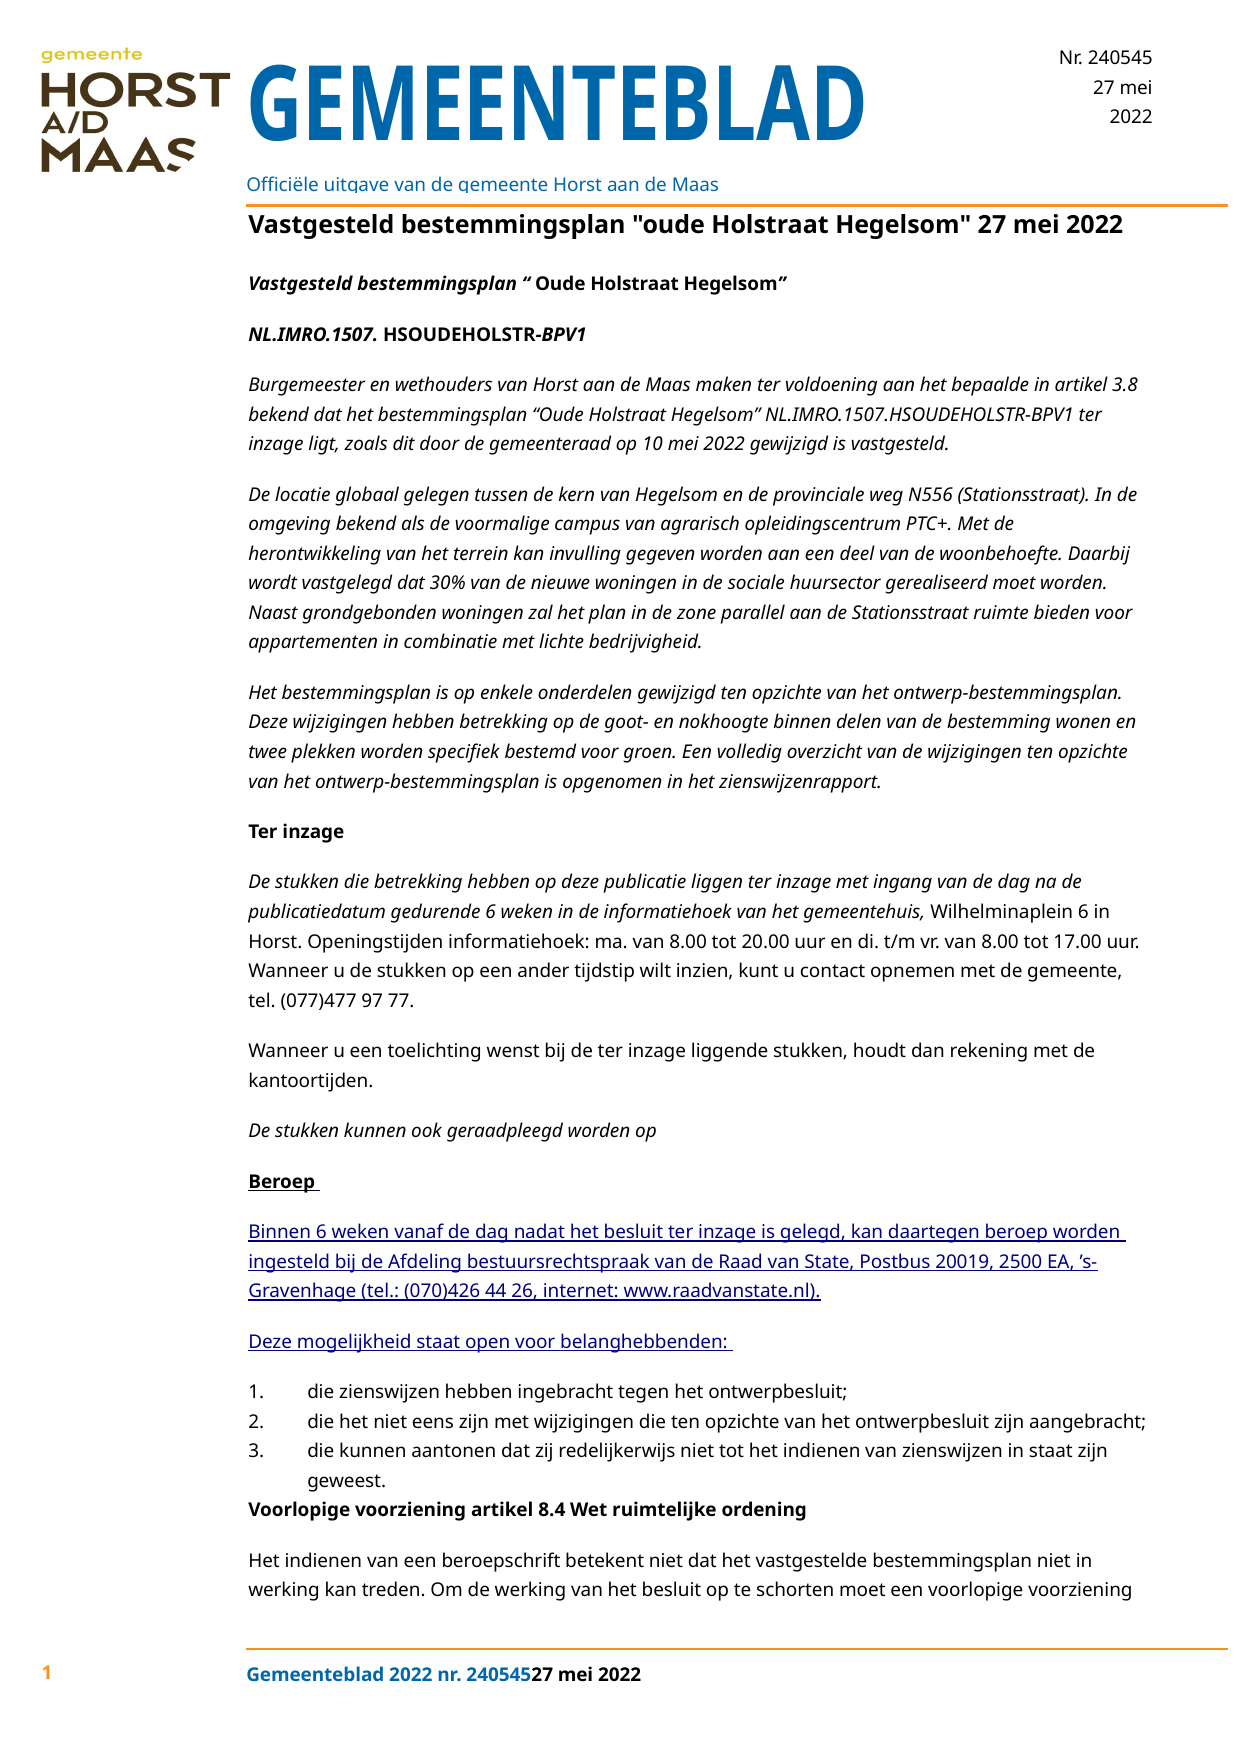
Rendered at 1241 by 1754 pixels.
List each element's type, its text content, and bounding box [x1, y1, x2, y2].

text Deze mogelijkheid staat open voor belanghebbenden: [248, 1328, 1152, 1353]
text Vastgesteld bestemmingsplan "oude Holstraat Hegelsom" 27 mei 2022 [248, 207, 1152, 241]
text Burgemeester en wethouders van Horst aan de Maas maken ter voldoening aan het bepaalde in artikel 3.8 bekend dat het bestemmingsplan “Oude Holstraat Hegelsom” NL.IMRO.1507.HSOUDEHOLSTR-BPV1 ter inzage ligt, zoals dit door de gemeenteraad op 10 mei 2022 gewijzigd is vastgesteld. [248, 371, 1152, 456]
text Ter inzage [248, 818, 1152, 844]
text Beroep [248, 1168, 1152, 1193]
text De locatie globaal gelegen tussen de kern van Hegelsom en de provinciale weg N556 (Stationsstraat). In de omgeving bekend als de voormalige campus van agrarisch opleidingscentrum PTC+. Met de herontwikkeling van het terrein kan invulling gegeven worden aan een deel van de woonbehoefte. Daarbij wordt vastgelegd dat 30% van de nieuwe woningen in de sociale huursector gerealiseerd moet worden. Naast grondgebonden woningen zal het plan in de zone parallel aan de Stationsstraat ruimte bieden voor appartementen in combinatie met lichte bedrijvigheid. [248, 481, 1152, 654]
text De stukken die betrekking hebben op deze publicatie liggen ter inzage met ingang van de dag na de publicatiedatum gedurende 6 weken in de informatiehoek van het gemeentehuis, Wilhelminaplein 6 in Horst. Openingstijden informatiehoek: ma. van 8.00 tot 20.00 uur en di. t/m vr. van 8.00 tot 17.00 uur. Wanneer u de stukken op een ander tijdstip wilt inzien, kunt u contact opnemen met de gemeente, tel. (077)477 97 77. [248, 869, 1152, 1013]
text Binnen 6 weken vanaf de dag nadat het besluit ter inzage is gelegd, kan daartegen beroep worden ingesteld bij de Afdeling bestuursrechtspraak van de Raad van State, Postbus 20019, 2500 EA, ’s-Gravenhage (tel.: (070)426 44 26, internet: www.raadvanstate.nl). [248, 1218, 1152, 1303]
picture [41, 47, 231, 172]
list die het niet eens zijn met wijzigingen die ten opzichte van het ontwerpbesluit zijn aangebracht; [248, 1408, 1152, 1433]
list die zienswijzen hebben ingebracht tegen het ontwerpbesluit; [248, 1378, 1152, 1404]
text Het bestemmingsplan is op enkele onderdelen gewijzigd ten opzichte van het ontwerp-bestemmingsplan. Deze wijzigingen hebben betrekking op de goot- en nokhoogte binnen delen van de bestemming wonen en twee plekken worden specifiek bestemd voor groen. Een volledig overzicht van de wijzigingen ten opzichte van het ontwerp-bestemmingsplan is opgenomen in het zienswijzenrapport. [248, 679, 1152, 793]
text Vastgesteld bestemmingsplan “ Oude Holstraat Hegelsom” [248, 270, 1152, 296]
list die kunnen aantonen dat zij redelijkerwijs niet tot het indienen van zienswijzen in staat zijn geweest. [248, 1437, 1152, 1493]
text Voorlopige voorziening artikel 8.4 Wet ruimtelijke ordening [248, 1497, 1152, 1522]
text NL.IMRO.1507. HSOUDEHOLSTR-BPV1 [248, 321, 1152, 346]
text Het indienen van een beroepschrift betekent niet dat het vastgestelde bestemmingsplan niet in werking kan treden. Om de werking van het besluit op te schorten moet een voorlopige voorziening [248, 1547, 1152, 1602]
text De stukken kunnen ook geraadpleegd worden op [248, 1117, 1152, 1143]
text Wanneer u een toelichting wenst bij de ter inzage liggende stukken, houdt dan rekening met de kantoortijden. [248, 1037, 1152, 1093]
